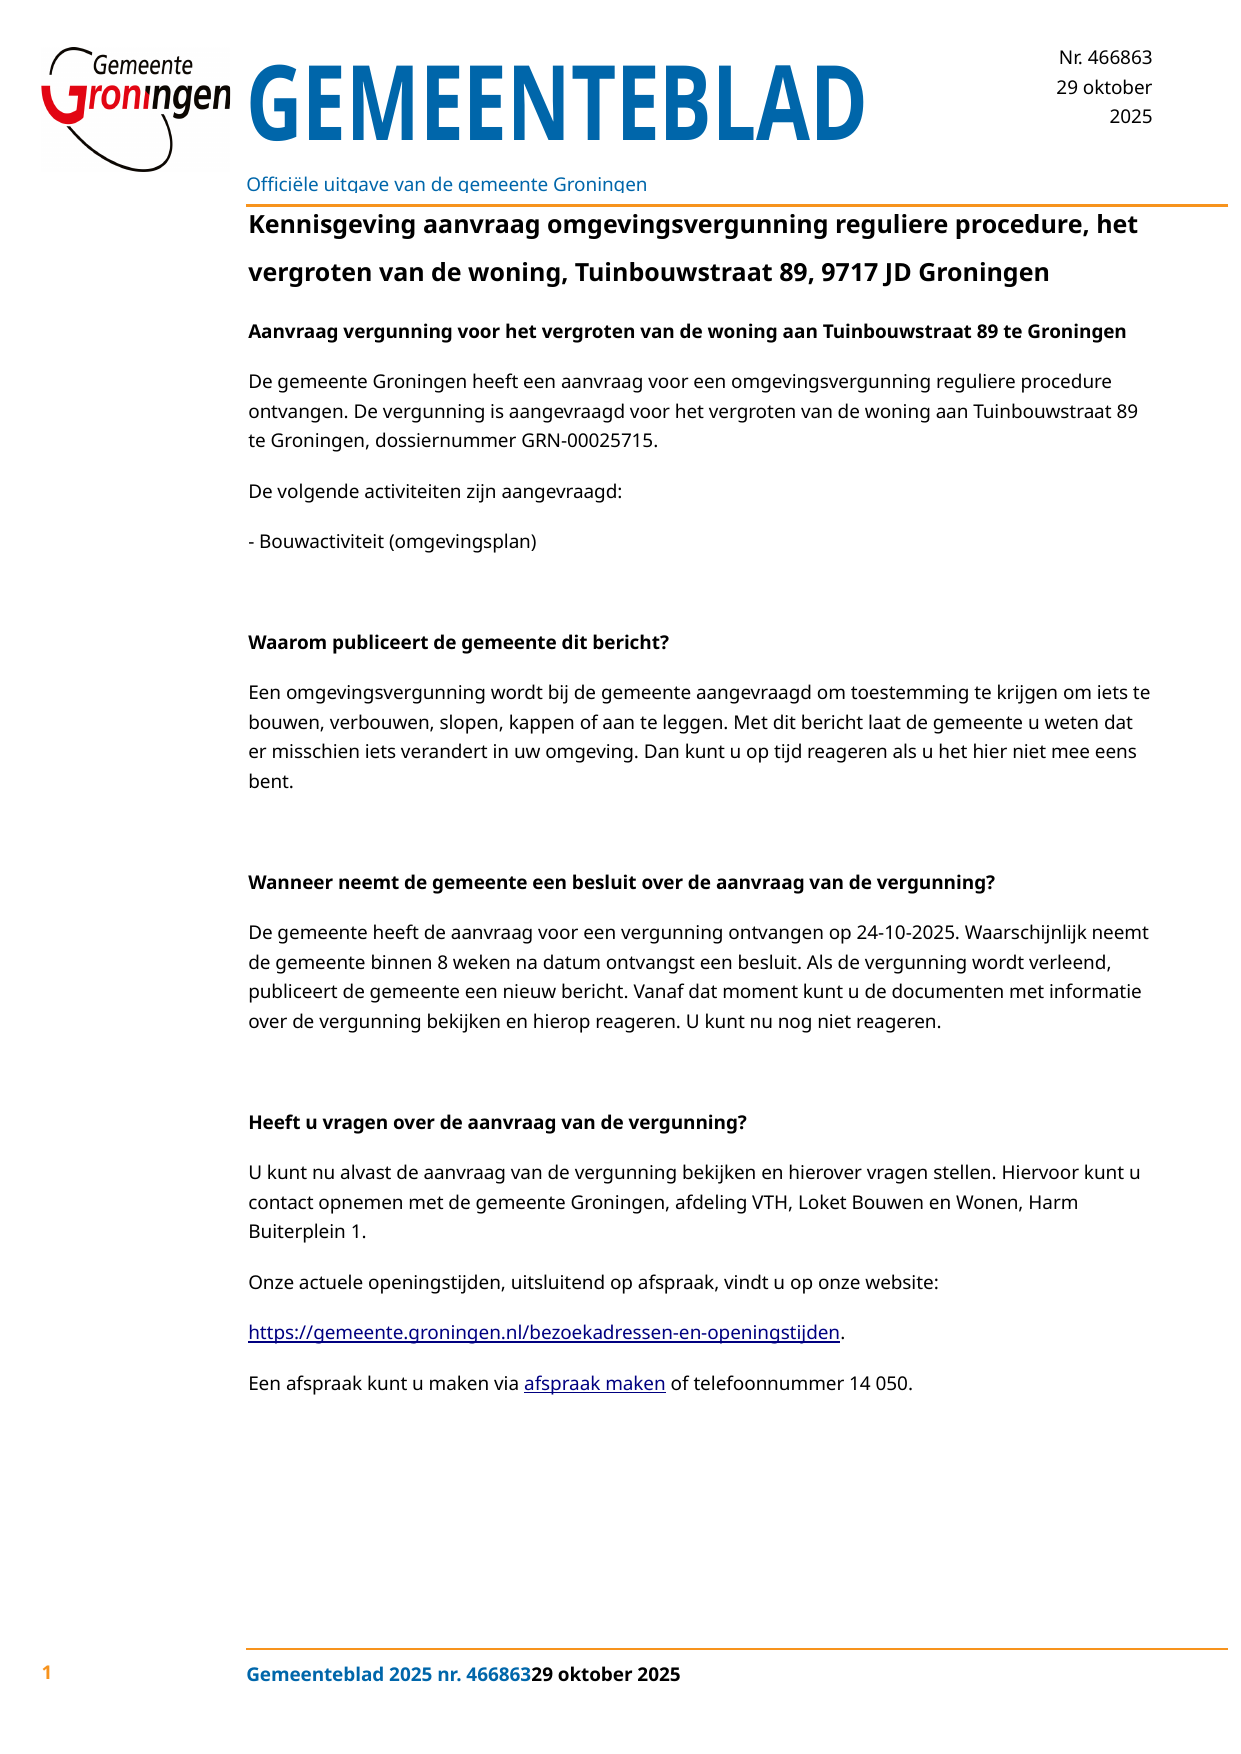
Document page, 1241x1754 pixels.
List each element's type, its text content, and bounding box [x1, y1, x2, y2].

text Een afspraak kunt u maken via afspraak maken of telefoonnummer 14 050. [248, 1370, 1152, 1396]
text U kunt nu alvast de aanvraag van de vergunning bekijken en hierover vragen stellen. Hiervoor kunt u contact opnemen met de gemeente Groningen, afdeling VTH, Loket Bouwen en Wonen, Harm Buiterplein 1. [248, 1159, 1152, 1244]
text De gemeente Groningen heeft een aanvraag voor een omgevingsvergunning reguliere procedure ontvangen. De vergunning is aangevraagd voor het vergroten van de woning aan Tuinbouwstraat 89 te Groningen, dossiernummer GRN-00025715. [248, 368, 1152, 453]
text Onze actuele openingstijden, uitsluitend op afspraak, vindt u op onze website: [248, 1269, 1152, 1295]
text De gemeente heeft de aanvraag voor een vergunning ontvangen op 24-10-2025. Waarschijnlijk neemt de gemeente binnen 8 weken na datum ontvangst een besluit. Als de vergunning wordt verleend, publiceert de gemeente een nieuw bericht. Vanaf dat moment kunt u de documenten met informatie over de vergunning bekijken en hierop reageren. U kunt nu nog niet reageren. [248, 919, 1152, 1034]
text - Bouwactiviteit (omgevingsplan) [248, 528, 1152, 554]
text Waarom publiceert de gemeente dit bericht? [248, 629, 1152, 655]
text Aanvraag vergunning voor het vergroten van de woning aan Tuinbouwstraat 89 te Groningen [248, 318, 1152, 344]
text Een omgevingsvergunning wordt bij de gemeente aangevraagd om toestemming te krijgen om iets te bouwen, verbouwen, slopen, kappen of aan te leggen. Met dit bericht laat de gemeente u weten dat er misschien iets verandert in uw omgeving. Dan kunt u op tijd reageren als u het hier niet mee eens bent. [248, 679, 1152, 794]
text Wanneer neemt de gemeente een besluit over de aanvraag van de vergunning? [248, 869, 1152, 895]
text https://gemeente.groningen.nl/bezoekadressen-en-openingstijden. [248, 1319, 1152, 1345]
text Kennisgeving aanvraag omgevingsvergunning reguliere procedure, het vergroten van de woning, Tuinbouwstraat 89, 9717 JD Groningen [248, 207, 1152, 288]
picture [41, 47, 231, 172]
text De volgende activiteiten zijn aangevraagd: [248, 478, 1152, 504]
text Heeft u vragen over de aanvraag van de vergunning? [248, 1109, 1152, 1135]
